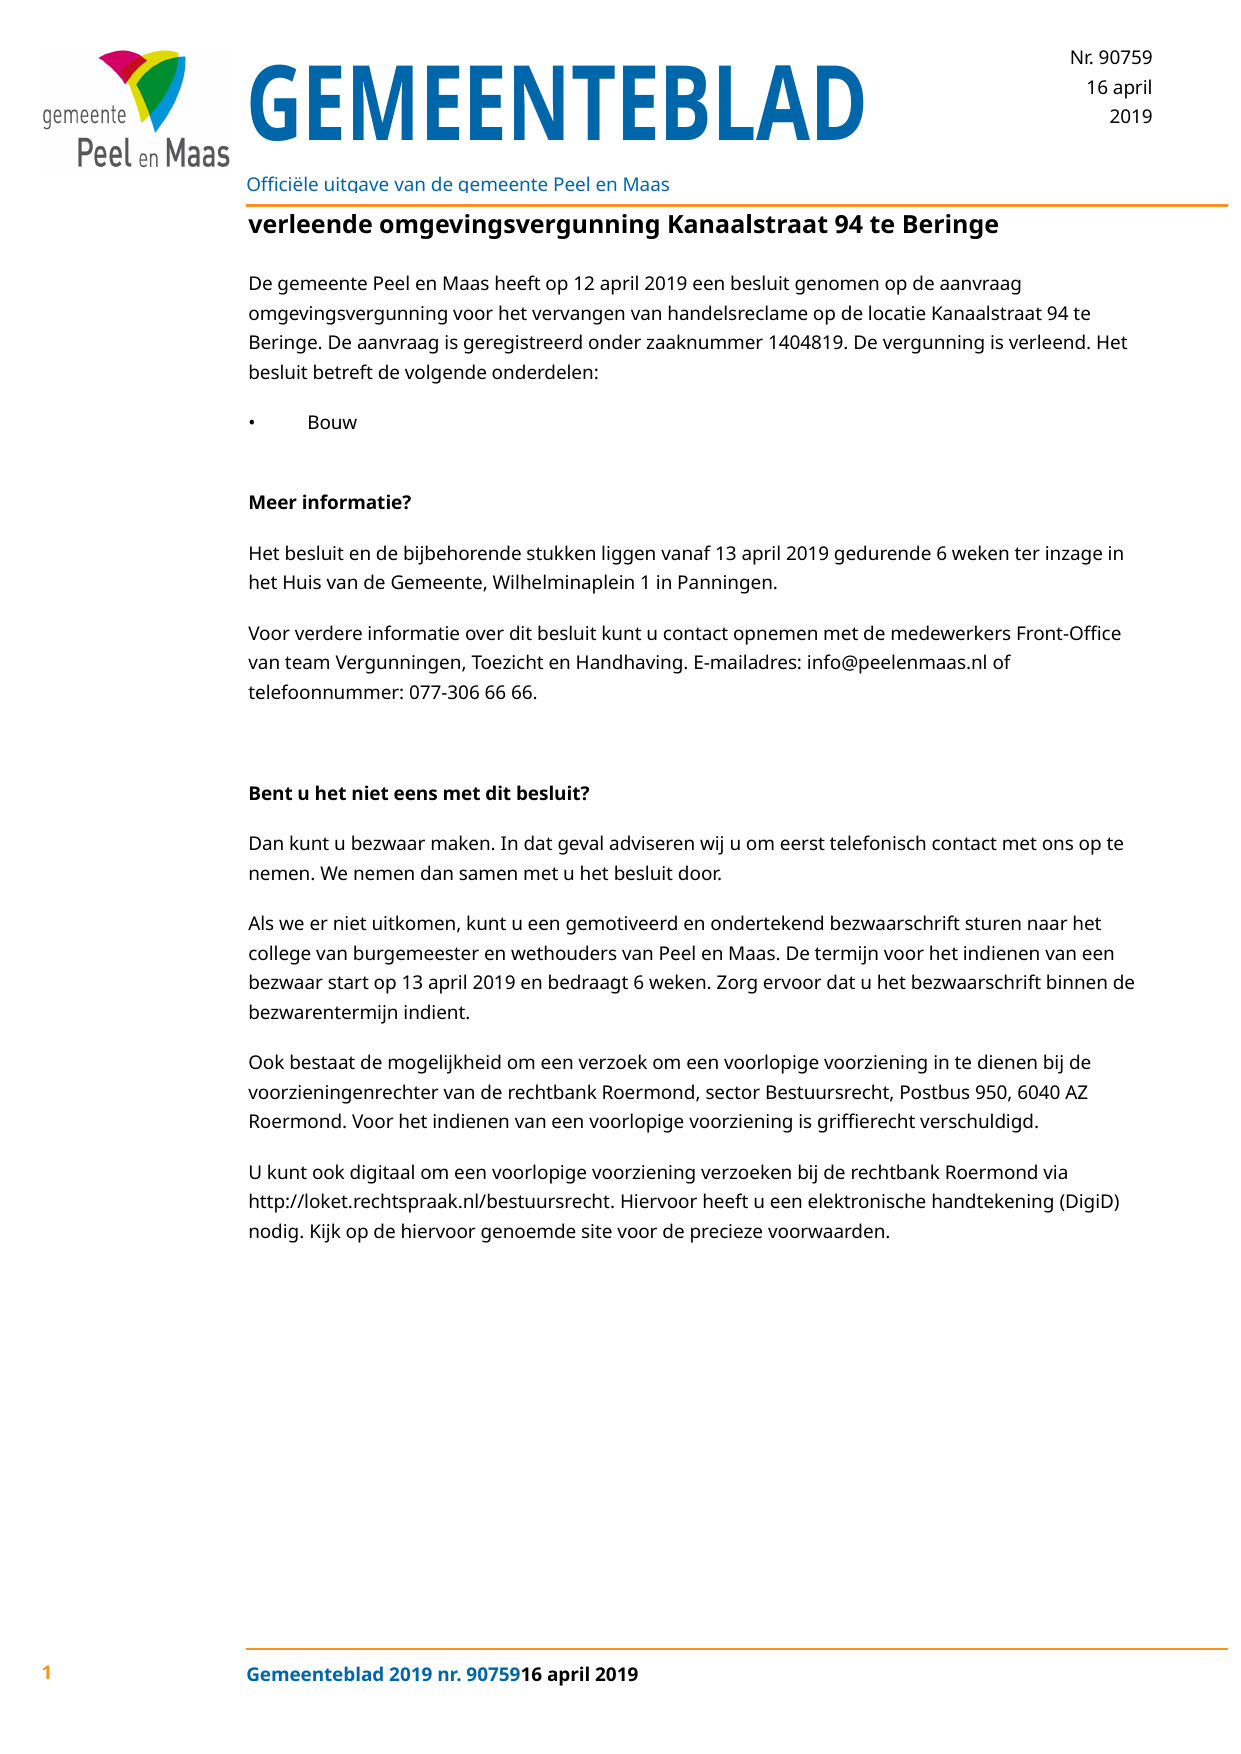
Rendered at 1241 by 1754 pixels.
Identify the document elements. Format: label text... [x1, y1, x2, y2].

text De gemeente Peel en Maas heeft op 12 april 2019 een besluit genomen op de aanvraag omgevingsvergunning voor het vervangen van handelsreclame op de locatie Kanaalstraat 94 te Beringe. De aanvraag is geregistreerd onder zaaknummer 1404819. De vergunning is verleend. Het besluit betreft de volgende onderdelen: [248, 270, 1152, 385]
text Dan kunt u bezwaar maken. In dat geval adviseren wij u om eerst telefonisch contact met ons op te nemen. We nemen dan samen met u het besluit door. [248, 830, 1152, 886]
text Het besluit en de bijbehorende stukken liggen vanaf 13 april 2019 gedurende 6 weken ter inzage in het Huis van de Gemeente, Wilhelminaplein 1 in Panningen. [248, 540, 1152, 595]
text verleende omgevingsvergunning Kanaalstraat 94 te Beringe [248, 207, 1152, 241]
list Bouw [248, 409, 1152, 435]
text Bent u het niet eens met dit besluit? [248, 780, 1152, 806]
text U kunt ook digitaal om een voorlopige voorziening verzoeken bij de rechtbank Roermond via http://loket.rechtspraak.nl/bestuursrecht. Hiervoor heeft u een elektronische handtekening (DigiD) nodig. Kijk op de hiervoor genoemde site voor de precieze voorwaarden. [248, 1159, 1152, 1244]
text Voor verdere informatie over dit besluit kunt u contact opnemen met de medewerkers Front-Office van team Vergunningen, Toezicht en Handhaving. E-mailadres: info@peelenmaas.nl of telefoonnummer: 077-306 66 66. [248, 620, 1152, 705]
text Meer informatie? [248, 489, 1152, 515]
text Als we er niet uitkomen, kunt u een gemotiveerd en ondertekend bezwaarschrift sturen naar het college van burgemeester en wethouders van Peel en Maas. De termijn voor het indienen van een bezwaar start op 13 april 2019 en bedraagt 6 weken. Zorg ervoor dat u het bezwaarschrift binnen de bezwarentermijn indient. [248, 910, 1152, 1025]
text Ook bestaat de mogelijkheid om een verzoek om een voorlopige voorziening in te dienen bij de voorzieningenrechter van de rechtbank Roermond, sector Bestuursrecht, Postbus 950, 6040 AZ Roermond. Voor het indienen van een voorlopige voorziening is griffierecht verschuldigd. [248, 1049, 1152, 1134]
picture [41, 47, 231, 172]
